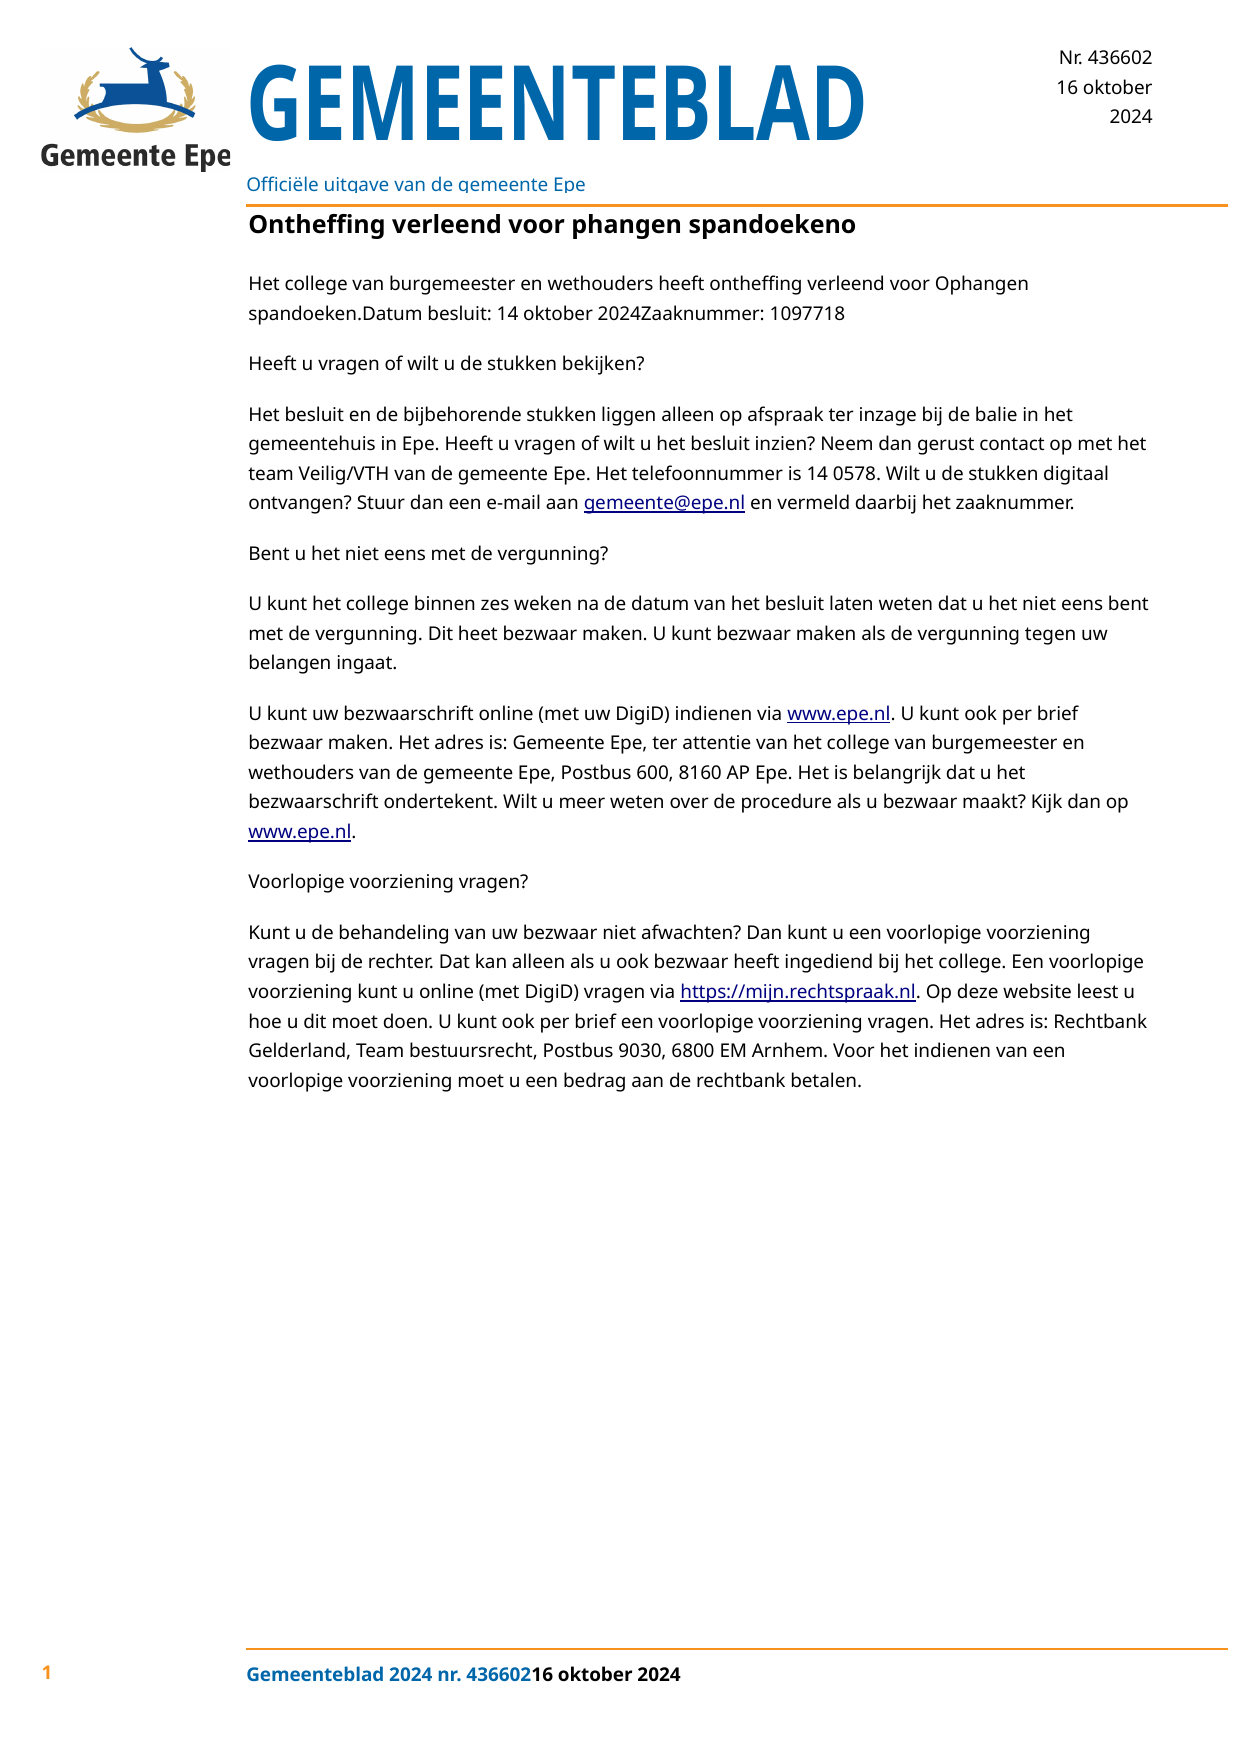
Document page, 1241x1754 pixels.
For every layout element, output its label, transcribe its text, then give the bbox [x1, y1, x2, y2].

text Heeft u vragen of wilt u de stukken bekijken? [248, 350, 1152, 376]
text U kunt het college binnen zes weken na de datum van het besluit laten weten dat u het niet eens bent met de vergunning. Dit heet bezwaar maken. U kunt bezwaar maken als de vergunning tegen uw belangen ingaat. [248, 590, 1152, 675]
text Ontheffing verleend voor phangen spandoekeno [248, 207, 1152, 241]
text Voorlopige voorziening vragen? [248, 869, 1152, 894]
text U kunt uw bezwaarschrift online (met uw DigiD) indienen via www.epe.nl. U kunt ook per brief bezwaar maken. Het adres is: Gemeente Epe, ter attentie van het college van burgemeester en wethouders van de gemeente Epe, Postbus 600, 8160 AP Epe. Het is belangrijk dat u het bezwaarschrift ondertekent. Wilt u meer weten over de procedure als u bezwaar maakt? Kijk dan op www.epe.nl. [248, 700, 1152, 844]
picture [41, 47, 231, 172]
text Kunt u de behandeling van uw bezwaar niet afwachten? Dan kunt u een voorlopige voorziening vragen bij de rechter. Dat kan alleen als u ook bezwaar heeft ingediend bij het college. Een voorlopige voorziening kunt u online (met DigiD) vragen via https://mijn.rechtspraak.nl. Op deze website leest u hoe u dit moet doen. U kunt ook per brief een voorlopige voorziening vragen. Het adres is: Rechtbank Gelderland, Team bestuursrecht, Postbus 9030, 6800 EM Arnhem. Voor het indienen van een voorlopige voorziening moet u een bedrag aan de rechtbank betalen. [248, 919, 1152, 1093]
text Het college van burgemeester en wethouders heeft ontheffing verleend voor Ophangen spandoeken.Datum besluit: 14 oktober 2024Zaaknummer: 1097718 [248, 270, 1152, 326]
text Het besluit en de bijbehorende stukken liggen alleen op afspraak ter inzage bij de balie in het gemeentehuis in Epe. Heeft u vragen of wilt u het besluit inzien? Neem dan gerust contact op met het team Veilig/VTH van de gemeente Epe. Het telefoonnummer is 14 0578. Wilt u de stukken digitaal ontvangen? Stuur dan een e-mail aan gemeente@epe.nl en vermeld daarbij het zaaknummer. [248, 401, 1152, 515]
text Bent u het niet eens met de vergunning? [248, 540, 1152, 566]
